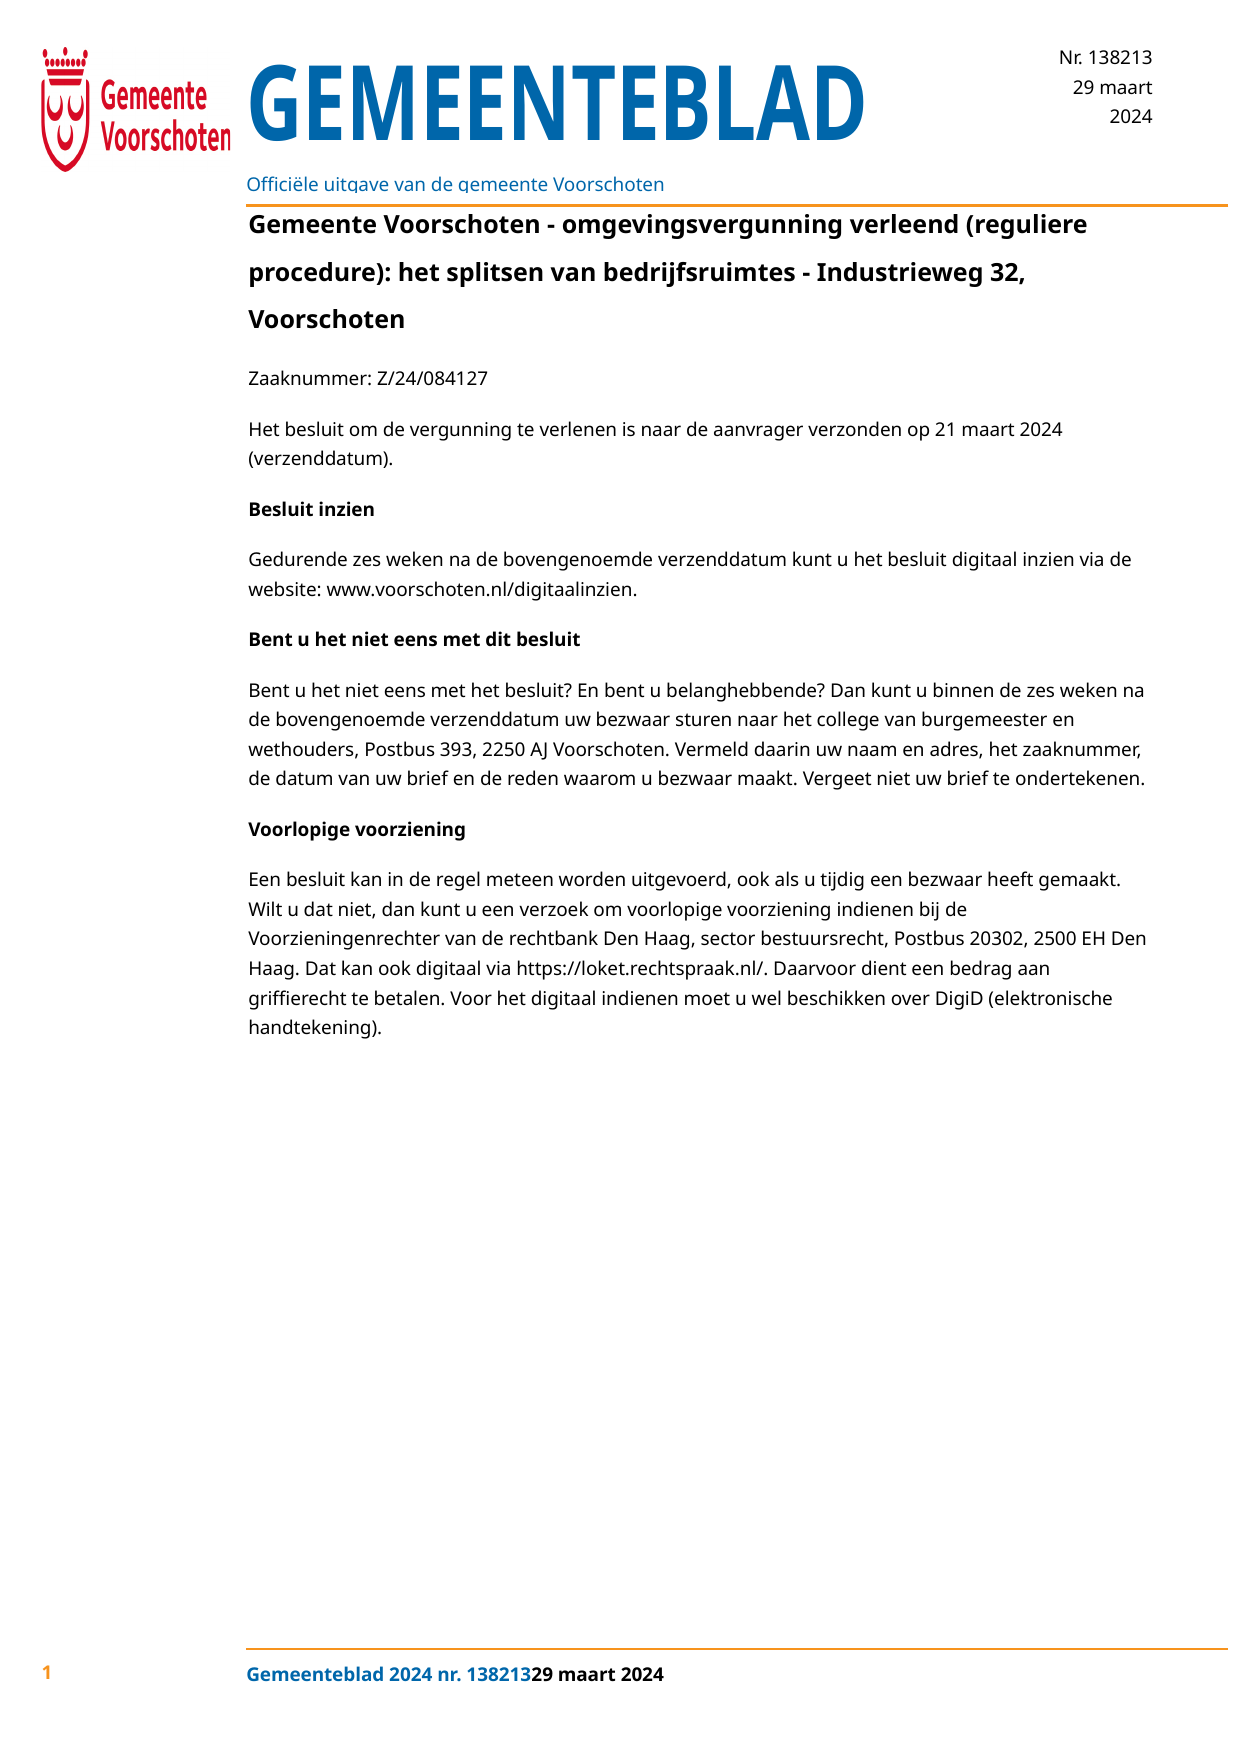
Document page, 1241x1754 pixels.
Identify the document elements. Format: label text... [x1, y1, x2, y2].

text Het besluit om de vergunning te verlenen is naar de aanvrager verzonden op 21 maart 2024 (verzenddatum). [248, 416, 1152, 471]
text Bent u het niet eens met het besluit? En bent u belanghebbende? Dan kunt u binnen de zes weken na de bovengenoemde verzenddatum uw bezwaar sturen naar het college van burgemeester en wethouders, Postbus 393, 2250 AJ Voorschoten. Vermeld daarin uw naam en adres, het zaaknummer, de datum van uw brief en de reden waarom u bezwaar maakt. Vergeet niet uw brief te ondertekenen. [248, 677, 1152, 791]
text Voorlopige voorziening [248, 816, 1152, 842]
text Zaaknummer: Z/24/084127 [248, 366, 1152, 391]
picture [41, 47, 231, 172]
text Gedurende zes weken na de bovengenoemde verzenddatum kunt u het besluit digitaal inzien via de website: www.voorschoten.nl/digitaalinzien. [248, 546, 1152, 602]
text Een besluit kan in de regel meteen worden uitgevoerd, ook als u tijdig een bezwaar heeft gemaakt. Wilt u dat niet, dan kunt u een verzoek om voorlopige voorziening indienen bij de Voorzieningenrechter van de rechtbank Den Haag, sector bestuursrecht, Postbus 20302, 2500 EH Den Haag. Dat kan ook digitaal via https://loket.rechtspraak.nl/. Daarvoor dient een bedrag aan griffierecht te betalen. Voor het digitaal indienen moet u wel beschikken over DigiD (elektronische handtekening). [248, 866, 1152, 1040]
text Bent u het niet eens met dit besluit [248, 626, 1152, 652]
text Gemeente Voorschoten - omgevingsvergunning verleend (reguliere procedure): het splitsen van bedrijfsruimtes - Industrieweg 32, Voorschoten [248, 207, 1152, 336]
text Besluit inzien [248, 496, 1152, 522]
